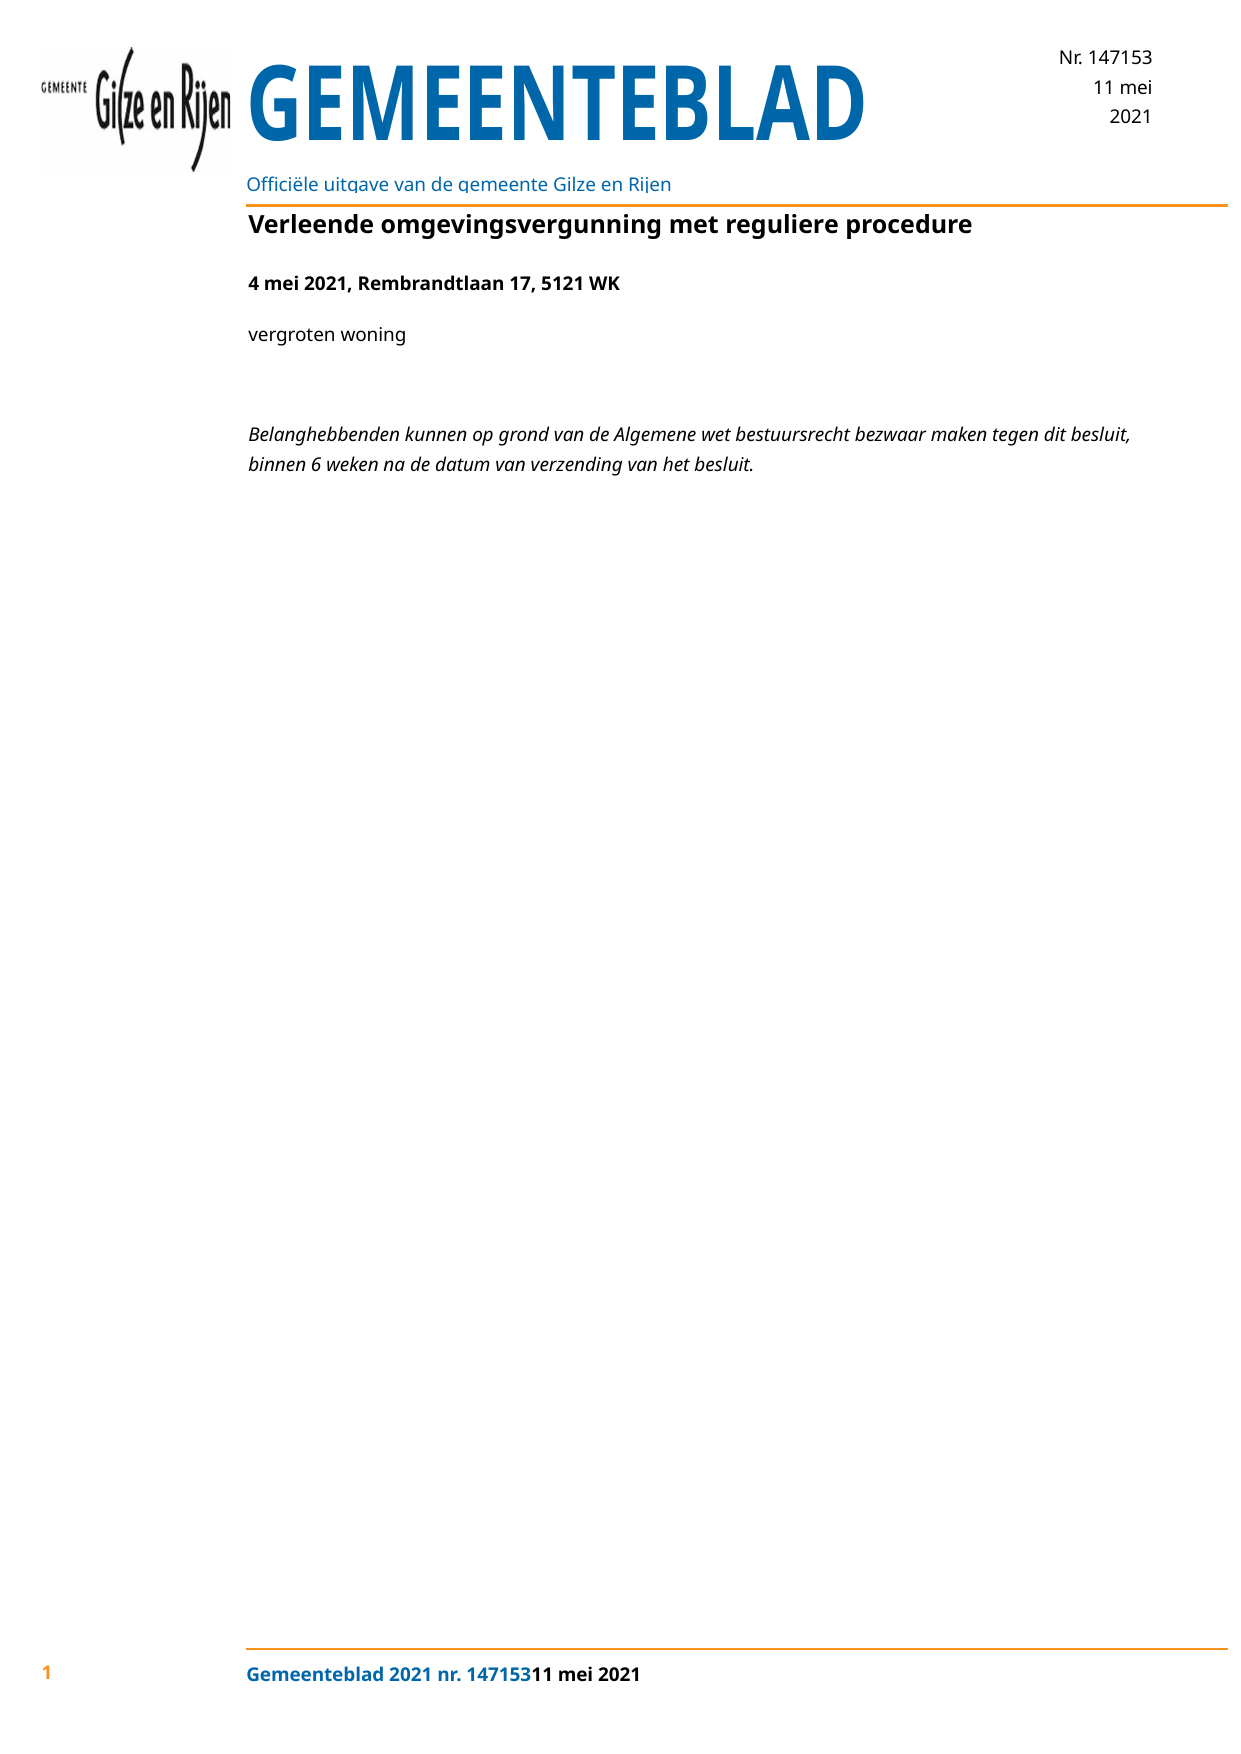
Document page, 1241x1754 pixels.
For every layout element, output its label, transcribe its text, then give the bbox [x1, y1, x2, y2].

text Belanghebbenden kunnen op grond van de Algemene wet bestuursrecht bezwaar maken tegen dit besluit, binnen 6 weken na de datum van verzending van het besluit. [248, 422, 1152, 477]
text vergroten woning [248, 321, 1152, 346]
text Verleende omgevingsvergunning met reguliere procedure [248, 207, 1152, 241]
text 4 mei 2021, Rembrandtlaan 17, 5121 WK [248, 270, 1152, 296]
picture [41, 47, 231, 172]
